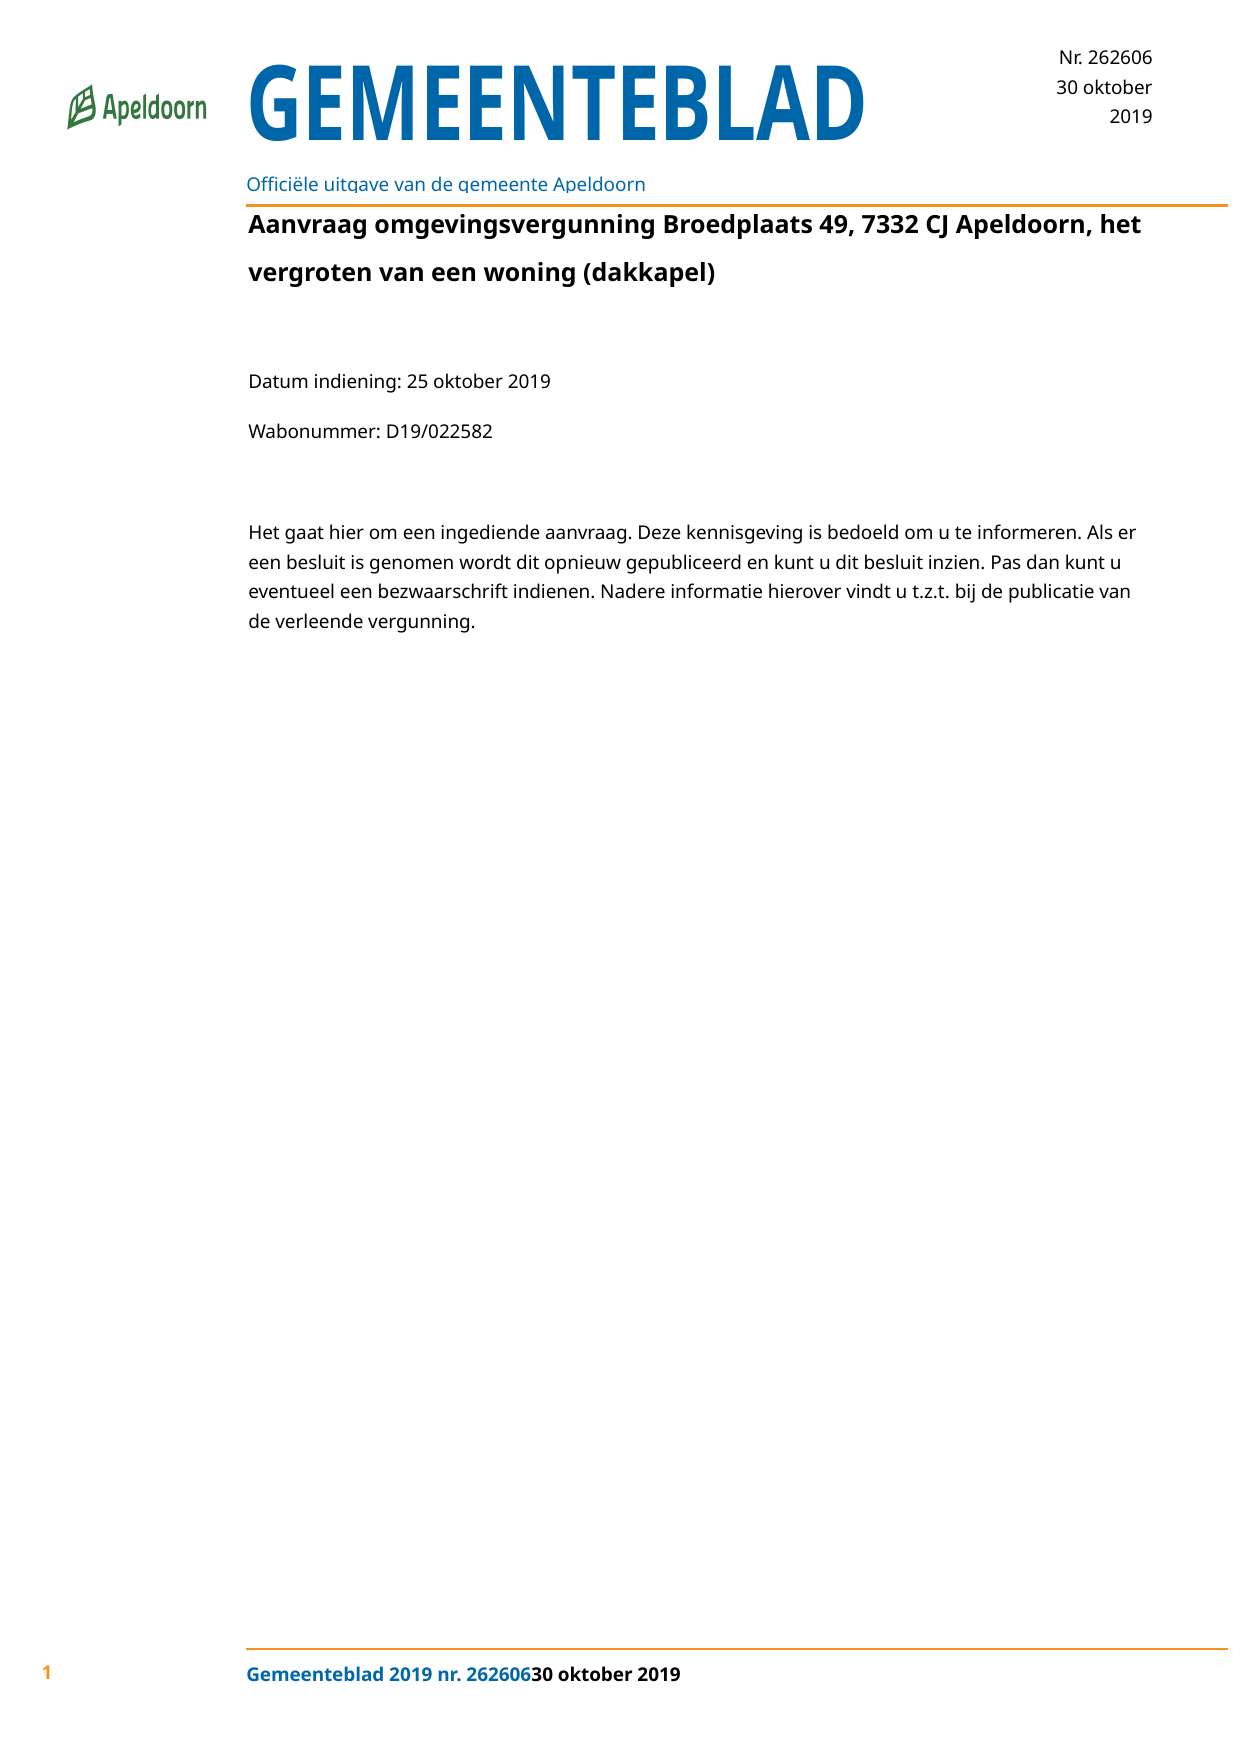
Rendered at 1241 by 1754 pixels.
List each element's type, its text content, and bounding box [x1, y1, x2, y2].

text Het gaat hier om een ingediende aanvraag. Deze kennisgeving is bedoeld om u te informeren. Als er een besluit is genomen wordt dit opnieuw gepubliceerd en kunt u dit besluit inzien. Pas dan kunt u eventueel een bezwaarschrift indienen. Nadere informatie hierover vindt u t.z.t. bij de publicatie van de verleende vergunning. [248, 519, 1152, 634]
text Wabonummer: D19/022582 [248, 419, 1152, 444]
text Aanvraag omgevingsvergunning Broedplaats 49, 7332 CJ Apeldoorn, het vergroten van een woning (dakkapel) [248, 207, 1152, 288]
picture [41, 47, 231, 172]
text Datum indiening: 25 oktober 2019 [248, 368, 1152, 394]
